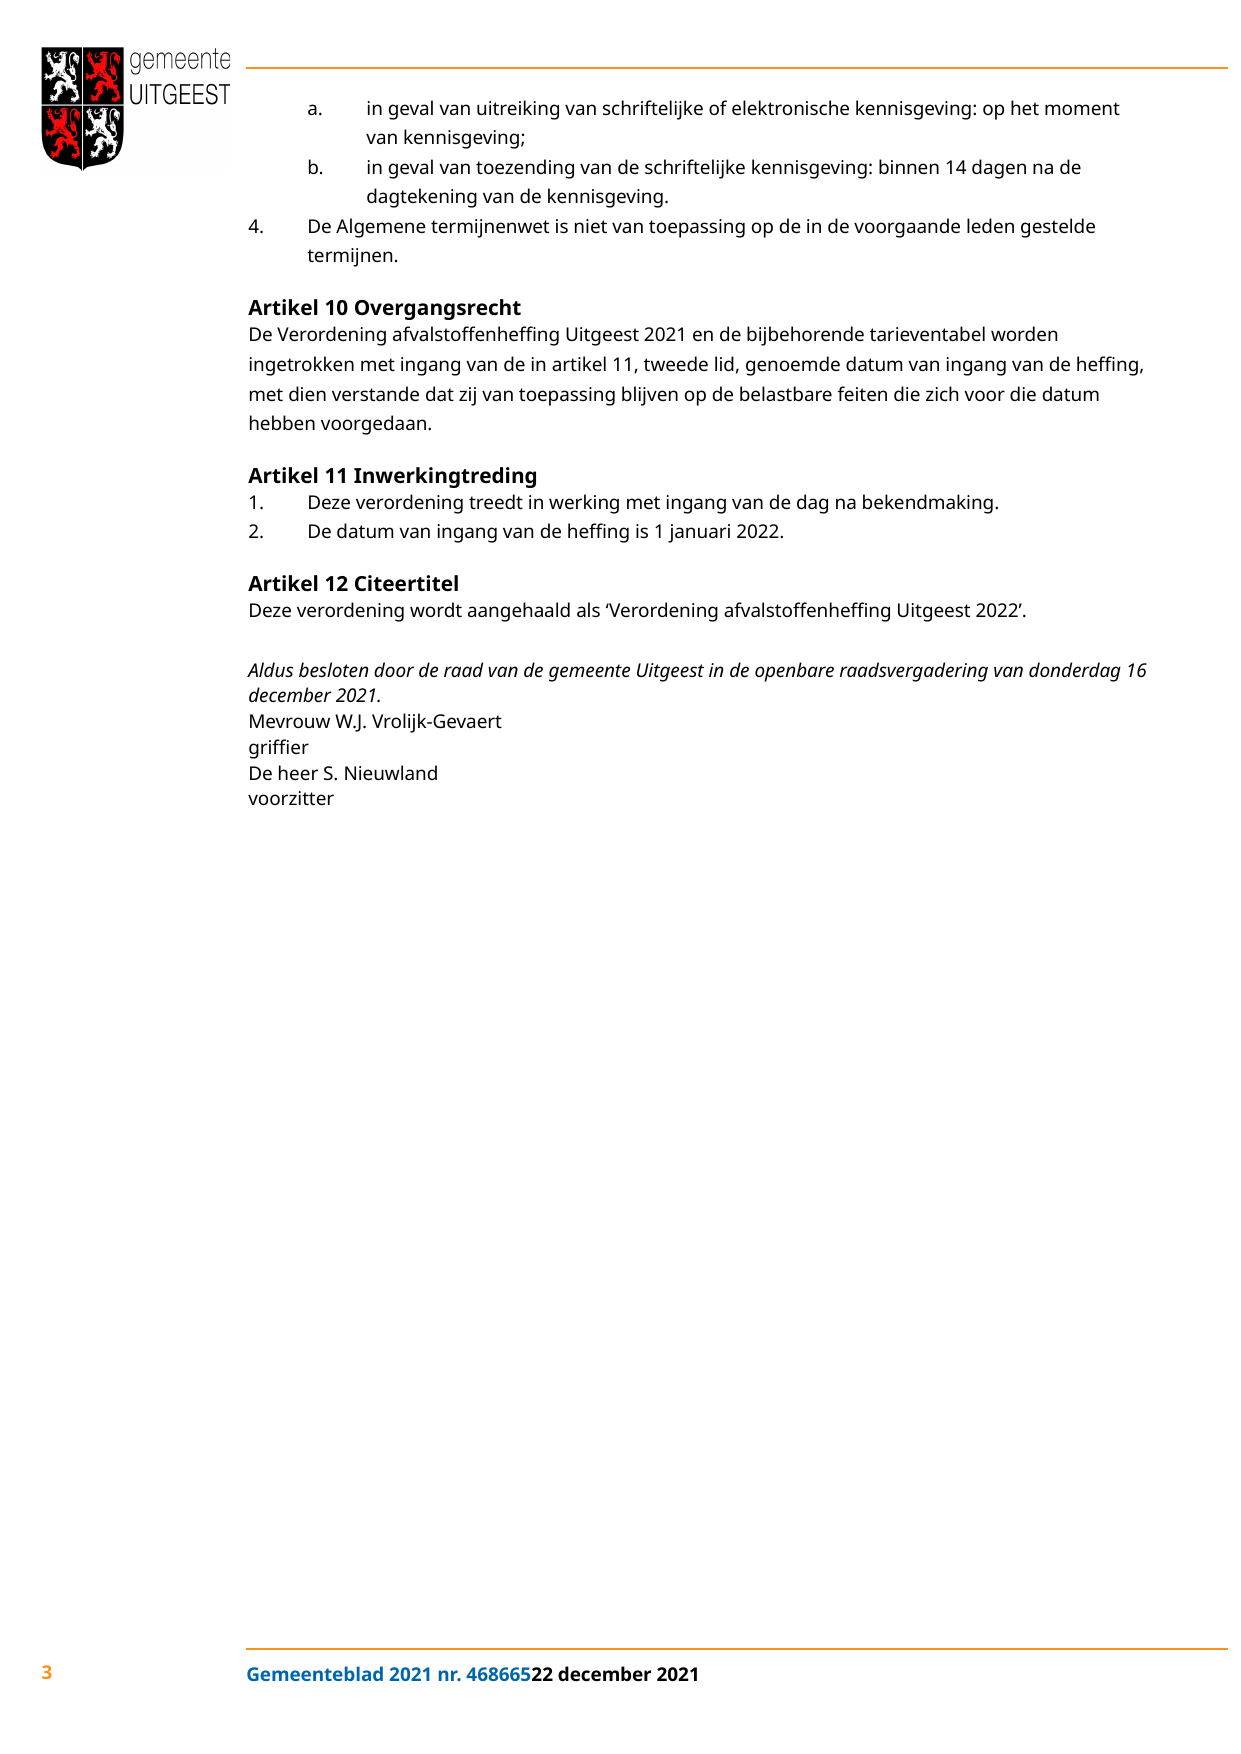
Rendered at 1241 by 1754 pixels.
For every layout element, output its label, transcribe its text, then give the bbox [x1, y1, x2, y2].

text Artikel 10 Overgangsrecht [248, 293, 1152, 322]
text voorzitter [248, 785, 1152, 811]
picture [41, 47, 231, 172]
list in geval van toezending van de schriftelijke kennisgeving: binnen 14 dagen na de dagtekening van de kennisgeving. [307, 154, 1152, 209]
list in geval van uitreiking van schriftelijke of elektronische kennisgeving: op het moment van kennisgeving; [307, 95, 1152, 150]
text Artikel 12 Citeertitel [248, 569, 1152, 598]
text Artikel 11 Inwerkingtreding [248, 461, 1152, 489]
text De Verordening afvalstoffenheffing Uitgeest 2021 en de bijbehorende tarieventabel worden ingetrokken met ingang van de in artikel 11, tweede lid, genoemde datum van ingang van de heffing, met dien verstande dat zij van toepassing blijven op de belastbare feiten die zich voor die datum hebben voorgedaan. [248, 322, 1152, 436]
list De datum van ingang van de heffing is 1 januari 2022. [248, 519, 1152, 544]
list Deze verordening treedt in werking met ingang van de dag na bekendmaking. [248, 489, 1152, 515]
text griffier [248, 734, 1152, 760]
list De Algemene termijnenwet is niet van toepassing op de in de voorgaande leden gestelde termijnen. [248, 213, 1152, 268]
text Aldus besloten door de raad van de gemeente Uitgeest in de openbare raadsvergadering van donderdag 16 december 2021. [248, 657, 1152, 708]
text Deze verordening wordt aangehaald als ‘Verordening afvalstoffenheffing Uitgeest 2022’. [248, 598, 1152, 623]
text De heer S. Nieuwland [248, 760, 1152, 785]
text Mevrouw W.J. Vrolijk-Gevaert [248, 708, 1152, 734]
